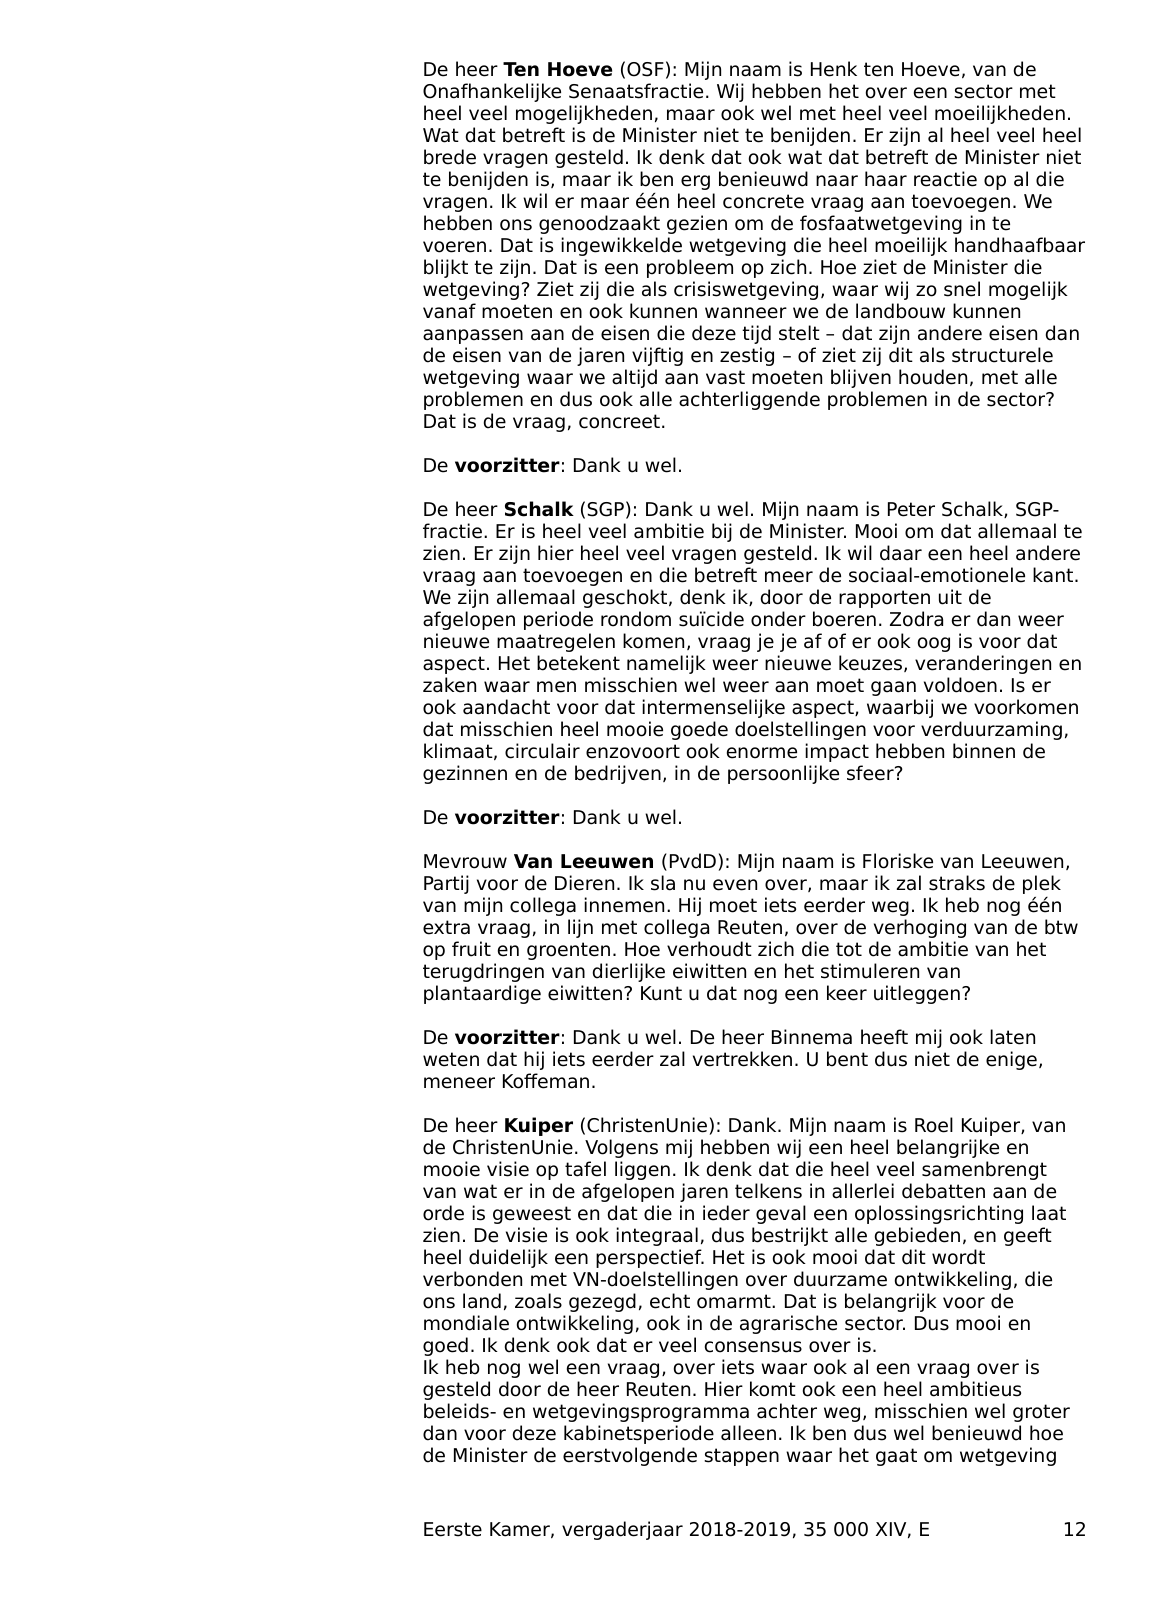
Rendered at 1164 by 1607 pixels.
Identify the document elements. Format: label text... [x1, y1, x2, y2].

text De heer Schalk (SGP): Dank u wel. Mijn naam is Peter Schalk, SGP-fractie. Er is heel veel ambitie bij de Minister. Mooi om dat allemaal te zien. Er zijn hier heel veel vragen gesteld. Ik wil daar een heel andere vraag aan toevoegen en die betreft meer de sociaal-emotionele kant. We zijn allemaal geschokt, denk ik, door de rapporten uit de afgelopen periode rondom suïcide onder boeren. Zodra er dan weer nieuwe maatregelen komen, vraag je je af of er ook oog is voor dat aspect. Het betekent namelijk weer nieuwe keuzes, veranderingen en zaken waar men misschien wel weer aan moet gaan voldoen. Is er ook aandacht voor dat intermenselijke aspect, waarbij we voorkomen dat misschien heel mooie goede doelstellingen voor verduurzaming, klimaat, circulair enzovoort ook enorme impact hebben binnen de gezinnen en de bedrijven, in de persoonlijke sfeer? [422, 499, 1087, 785]
text Mevrouw Van Leeuwen (PvdD): Mijn naam is Floriske van Leeuwen, Partij voor de Dieren. Ik sla nu even over, maar ik zal straks de plek van mijn collega innemen. Hij moet iets eerder weg. Ik heb nog één extra vraag, in lijn met collega Reuten, over de verhoging van de btw op fruit en groenten. Hoe verhoudt zich die tot de ambitie van het terugdringen van dierlijke eiwitten en het stimuleren van plantaardige eiwitten? Kunt u dat nog een keer uitleggen? [422, 851, 1087, 1005]
text De voorzitter: Dank u wel. [422, 455, 1087, 477]
text Ik heb nog wel een vraag, over iets waar ook al een vraag over is gesteld door de heer Reuten. Hier komt ook een heel ambitieus beleids- en wetgevingsprogramma achter weg, misschien wel groter dan voor deze kabinetsperiode alleen. Ik ben dus wel benieuwd hoe de Minister de eerstvolgende stappen waar het gaat om wetgeving [422, 1357, 1087, 1467]
text De voorzitter: Dank u wel. De heer Binnema heeft mij ook laten weten dat hij iets eerder zal vertrekken. U bent dus niet de enige, meneer Koffeman. [422, 1027, 1087, 1093]
text De heer Kuiper (ChristenUnie): Dank. Mijn naam is Roel Kuiper, van de ChristenUnie. Volgens mij hebben wij een heel belangrijke en mooie visie op tafel liggen. Ik denk dat die heel veel samenbrengt van wat er in de afgelopen jaren telkens in allerlei debatten aan de orde is geweest en dat die in ieder geval een oplossingsrichting laat zien. De visie is ook integraal, dus bestrijkt alle gebieden, en geeft heel duidelijk een perspectief. Het is ook mooi dat dit wordt verbonden met VN-doelstellingen over duurzame ontwikkeling, die ons land, zoals gezegd, echt omarmt. Dat is belangrijk voor de mondiale ontwikkeling, ook in de agrarische sector. Dus mooi en goed. Ik denk ook dat er veel consensus over is. [422, 1115, 1087, 1357]
text De heer Ten Hoeve (OSF): Mijn naam is Henk ten Hoeve, van de Onafhankelijke Senaatsfractie. Wij hebben het over een sector met heel veel mogelijkheden, maar ook wel met heel veel moeilijkheden. Wat dat betreft is de Minister niet te benijden. Er zijn al heel veel heel brede vragen gesteld. Ik denk dat ook wat dat betreft de Minister niet te benijden is, maar ik ben erg benieuwd naar haar reactie op al die vragen. Ik wil er maar één heel concrete vraag aan toevoegen. We hebben ons genoodzaakt gezien om de fosfaatwetgeving in te voeren. Dat is ingewikkelde wetgeving die heel moeilijk handhaafbaar blijkt te zijn. Dat is een probleem op zich. Hoe ziet de Minister die wetgeving? Ziet zij die als crisiswetgeving, waar wij zo snel mogelijk vanaf moeten en ook kunnen wanneer we de landbouw kunnen aanpassen aan de eisen die deze tijd stelt – dat zijn andere eisen dan de eisen van de jaren vijftig en zestig – of ziet zij dit als structurele wetgeving waar we altijd aan vast moeten blijven houden, met alle problemen en dus ook alle achterliggende problemen in de sector? Dat is de vraag, concreet. [422, 59, 1087, 433]
text De voorzitter: Dank u wel. [422, 807, 1087, 829]
